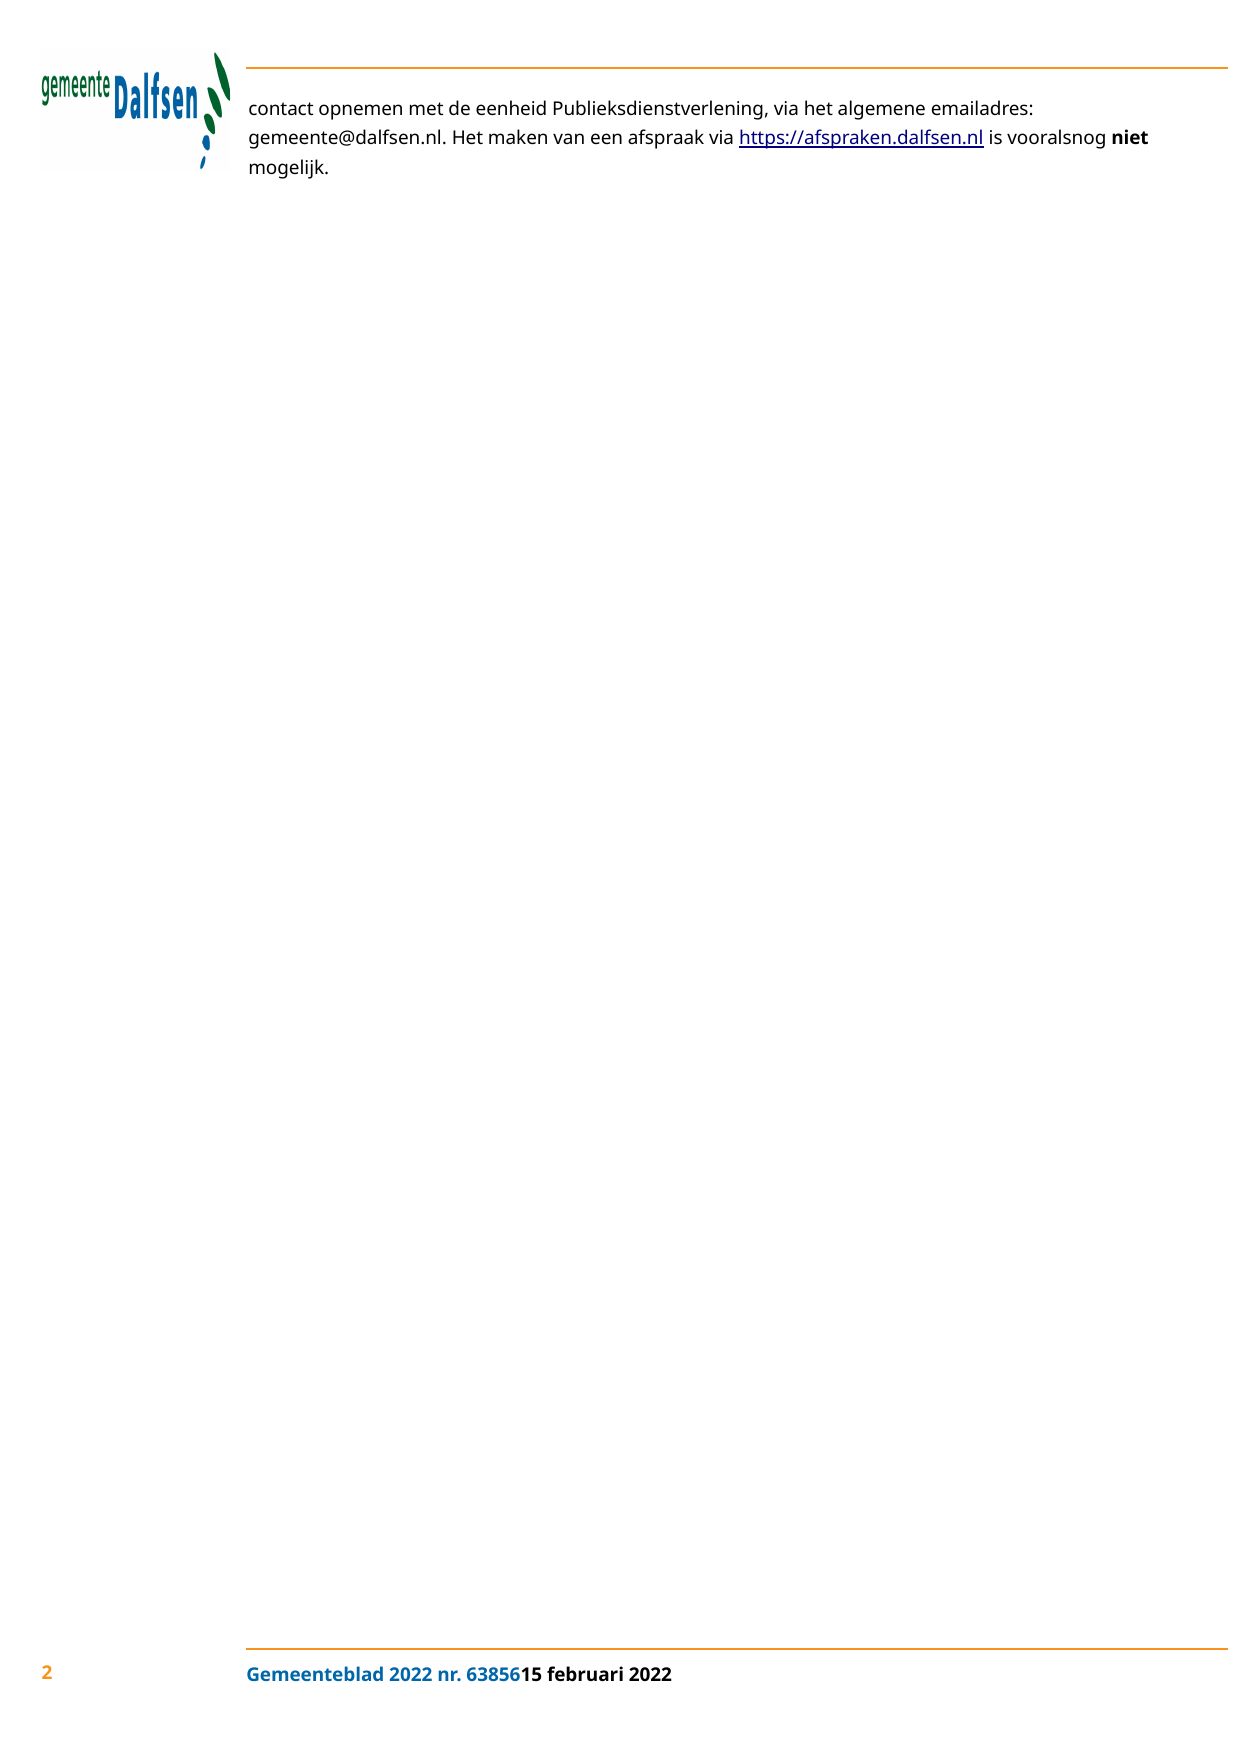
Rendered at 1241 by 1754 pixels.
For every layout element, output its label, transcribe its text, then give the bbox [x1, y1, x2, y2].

picture [41, 47, 231, 172]
text contact opnemen met de eenheid Publieksdienstverlening, via het algemene emailadres: gemeente@dalfsen.nl. Het maken van een afspraak via https://afspraken.dalfsen.nl is vooralsnog niet mogelijk. [248, 95, 1152, 180]
